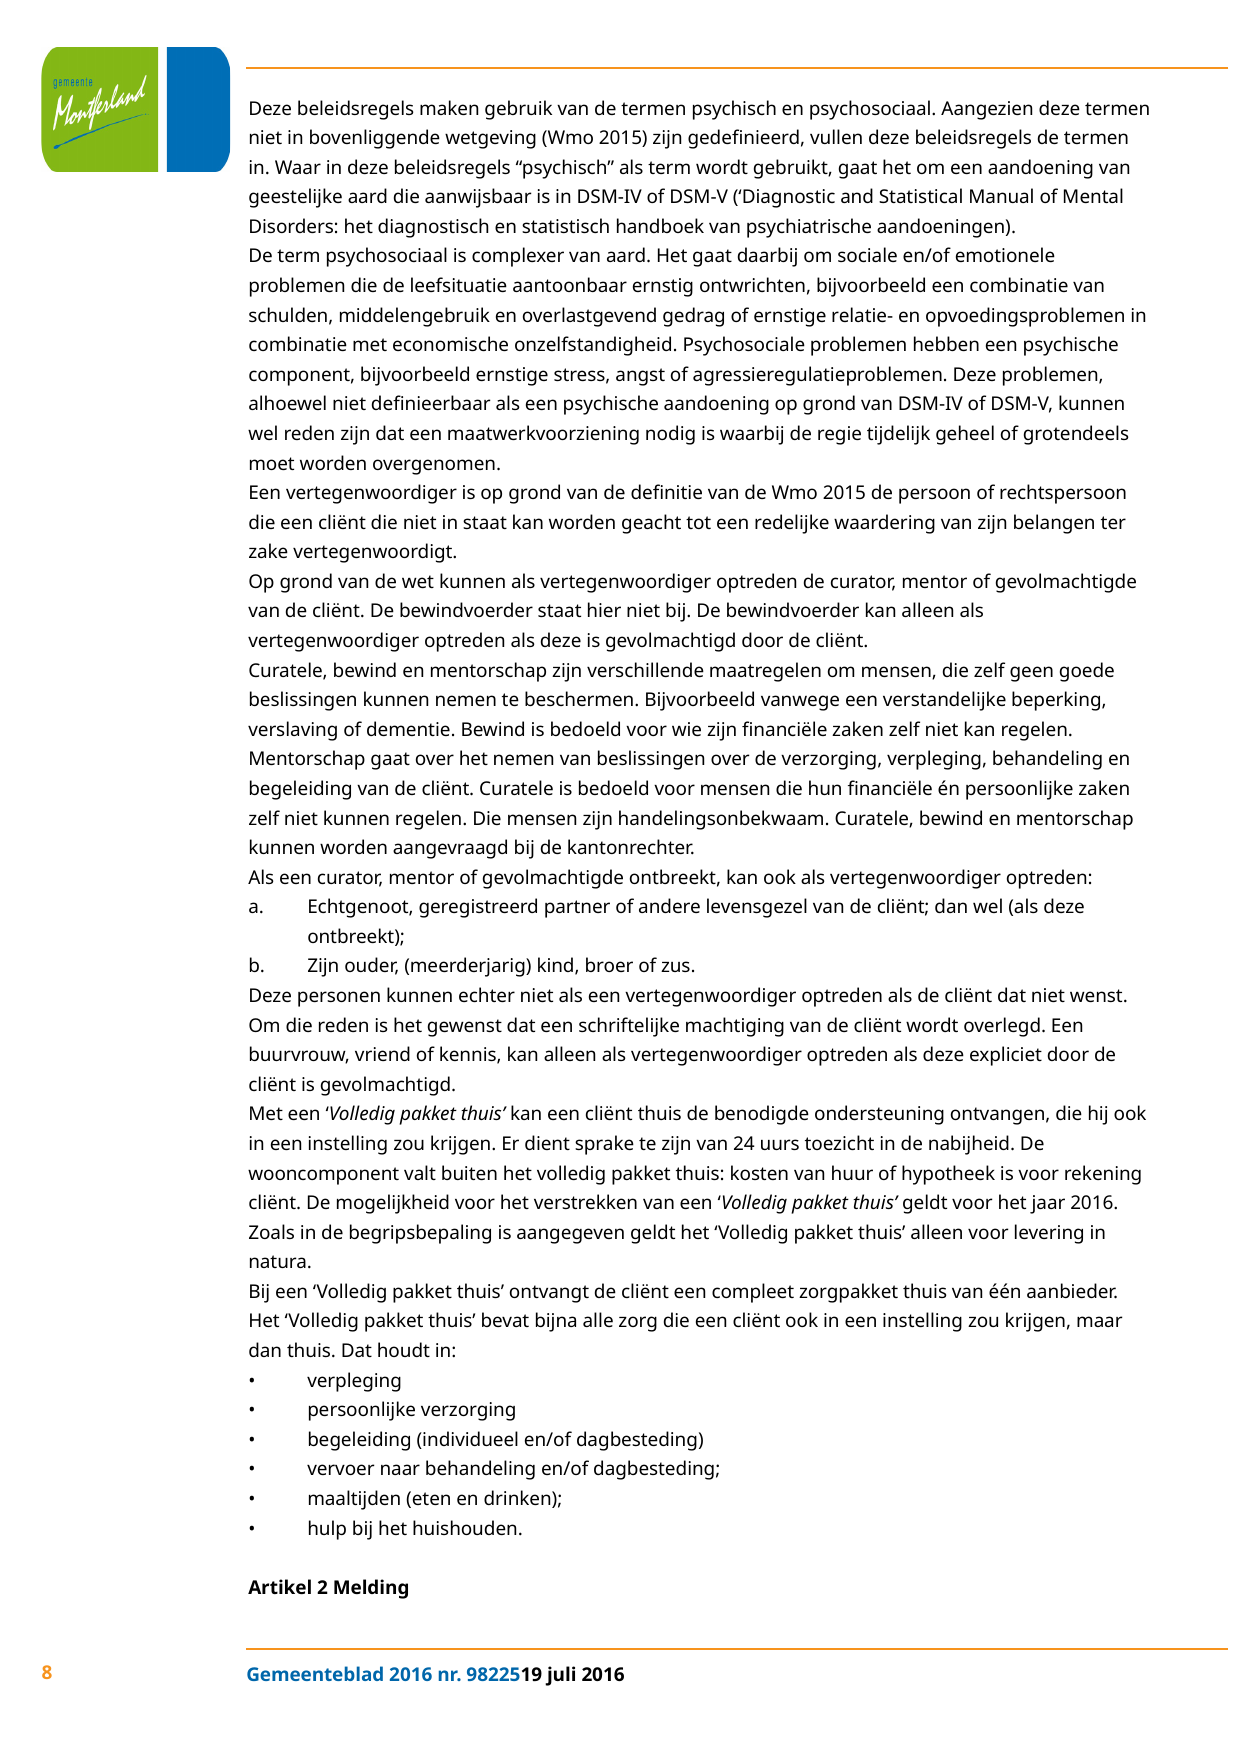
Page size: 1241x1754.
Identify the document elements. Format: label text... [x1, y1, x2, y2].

text Een vertegenwoordiger is op grond van de definitie van de Wmo 2015 de persoon of rechtspersoon die een cliënt die niet in staat kan worden geacht tot een redelijke waardering van zijn belangen ter zake vertegenwoordigt. [248, 479, 1152, 564]
text Bij een ‘Volledig pakket thuis’ ontvangt de cliënt een compleet zorgpakket thuis van één aanbieder. [248, 1278, 1152, 1304]
list vervoer naar behandeling en/of dagbesteding; [248, 1456, 1152, 1481]
text Deze beleidsregels maken gebruik van de termen psychisch en psychosociaal. Aangezien deze termen niet in bovenliggende wetgeving (Wmo 2015) zijn gedefinieerd, vullen deze beleidsregels de termen in. Waar in deze beleidsregels “psychisch” als term wordt gebruikt, gaat het om een aandoening van geestelijke aard die aanwijsbaar is in DSM-IV of DSM-V (‘Diagnostic and Statistical Manual of Mental Disorders: het diagnostisch en statistisch handboek van psychiatrische aandoeningen). [248, 95, 1152, 239]
text Het ‘Volledig pakket thuis’ bevat bijna alle zorg die een cliënt ook in een instelling zou krijgen, maar dan thuis. Dat houdt in: [248, 1308, 1152, 1363]
text Deze personen kunnen echter niet als een vertegenwoordiger optreden als de cliënt dat niet wenst. Om die reden is het gewenst dat een schriftelijke machtiging van de cliënt wordt overlegd. Een buurvrouw, vriend of kennis, kan alleen als vertegenwoordiger optreden als deze expliciet door de cliënt is gevolmachtigd. [248, 982, 1152, 1097]
text Artikel 2 Melding [248, 1574, 1152, 1600]
text Curatele, bewind en mentorschap zijn verschillende maatregelen om mensen, die zelf geen goede beslissingen kunnen nemen te beschermen. Bijvoorbeeld vanwege een verstandelijke beperking, verslaving of dementie. Bewind is bedoeld voor wie zijn financiële zaken zelf niet kan regelen. Mentorschap gaat over het nemen van beslissingen over de verzorging, verpleging, behandeling en begeleiding van de cliënt. Curatele is bedoeld voor mensen die hun financiële én persoonlijke zaken zelf niet kunnen regelen. Die mensen zijn handelingsonbekwaam. Curatele, bewind en mentorschap kunnen worden aangevraagd bij de kantonrechter. [248, 657, 1152, 860]
list begeleiding (individueel en/of dagbesteding) [248, 1426, 1152, 1452]
picture [41, 47, 231, 172]
list Zijn ouder, (meerderjarig) kind, broer of zus. [248, 953, 1152, 978]
text De term psychosociaal is complexer van aard. Het gaat daarbij om sociale en/of emotionele problemen die de leefsituatie aantoonbaar ernstig ontwrichten, bijvoorbeeld een combinatie van schulden, middelengebruik en overlastgevend gedrag of ernstige relatie- en opvoedingsproblemen in combinatie met economische onzelfstandigheid. Psychosociale problemen hebben een psychische component, bijvoorbeeld ernstige stress, angst of agressieregulatieproblemen. Deze problemen, alhoewel niet definieerbaar als een psychische aandoening op grond van DSM-IV of DSM-V, kunnen wel reden zijn dat een maatwerkvoorziening nodig is waarbij de regie tijdelijk geheel of grotendeels moet worden overgenomen. [248, 243, 1152, 476]
text Als een curator, mentor of gevolmachtigde ontbreekt, kan ook als vertegenwoordiger optreden: [248, 864, 1152, 890]
list hulp bij het huishouden. [248, 1515, 1152, 1541]
text Met een ‘Volledig pakket thuis’ kan een cliënt thuis de benodigde ondersteuning ontvangen, die hij ook in een instelling zou krijgen. Er dient sprake te zijn van 24 uurs toezicht in de nabijheid. De wooncomponent valt buiten het volledig pakket thuis: kosten van huur of hypotheek is voor rekening cliënt. De mogelijkheid voor het verstrekken van een ‘Volledig pakket thuis’ geldt voor het jaar 2016. Zoals in de begripsbepaling is aangegeven geldt het ‘Volledig pakket thuis’ alleen voor levering in natura. [248, 1101, 1152, 1274]
list maaltijden (eten en drinken); [248, 1485, 1152, 1511]
list persoonlijke verzorging [248, 1396, 1152, 1422]
list Echtgenoot, geregistreerd partner of andere levensgezel van de cliënt; dan wel (als deze ontbreekt); [248, 893, 1152, 949]
list verpleging [248, 1367, 1152, 1393]
text Op grond van de wet kunnen als vertegenwoordiger optreden de curator, mentor of gevolmachtigde van de cliënt. De bewindvoerder staat hier niet bij. De bewindvoerder kan alleen als vertegenwoordiger optreden als deze is gevolmachtigd door de cliënt. [248, 568, 1152, 653]
